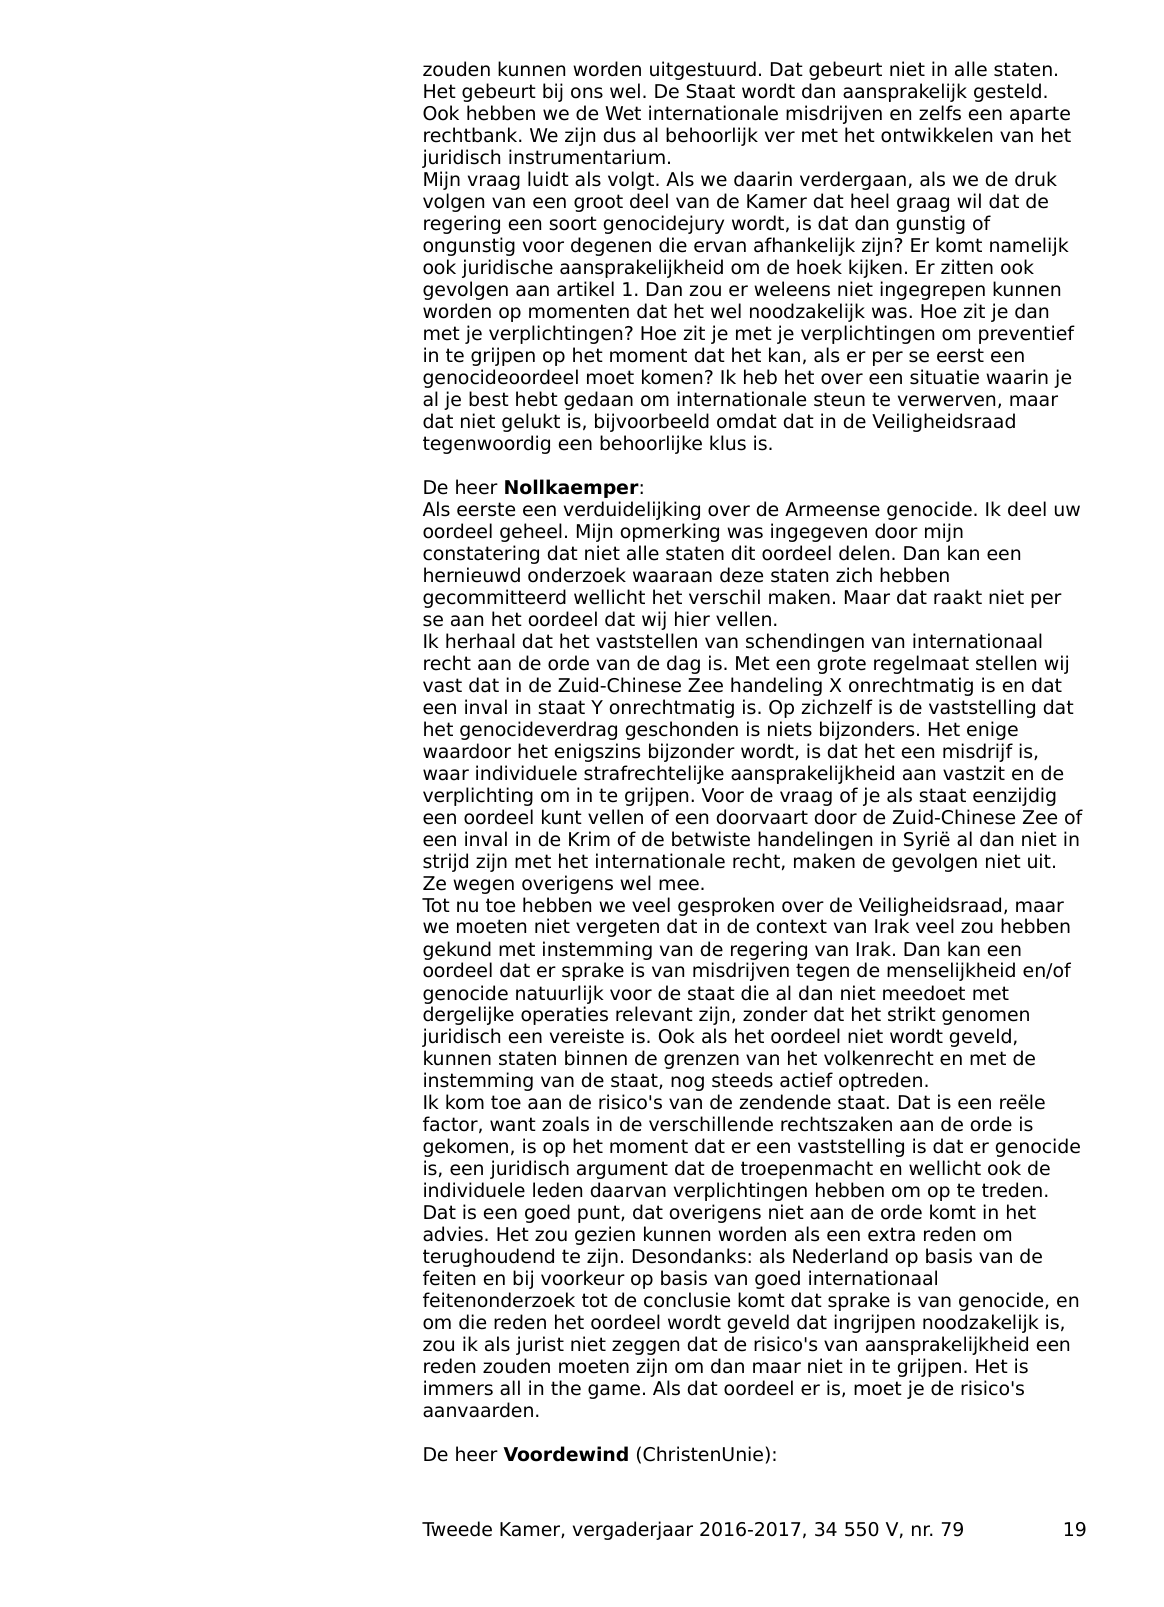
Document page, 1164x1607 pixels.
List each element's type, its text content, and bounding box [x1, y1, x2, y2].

text Tot nu toe hebben we veel gesproken over de Veiligheidsraad, maar we moeten niet vergeten dat in de context van Irak veel zou hebben gekund met instemming van de regering van Irak. Dan kan een oordeel dat er sprake is van misdrijven tegen de menselijkheid en/of genocide natuurlijk voor de staat die al dan niet meedoet met dergelijke operaties relevant zijn, zonder dat het strikt genomen juridisch een vereiste is. Ook als het oordeel niet wordt geveld, kunnen staten binnen de grenzen van het volkenrecht en met de instemming van de staat, nog steeds actief optreden. [422, 894, 1087, 1092]
text Ik herhaal dat het vaststellen van schendingen van internationaal recht aan de orde van de dag is. Met een grote regelmaat stellen wij vast dat in de Zuid-Chinese Zee handeling X onrechtmatig is en dat een inval in staat Y onrechtmatig is. Op zichzelf is de vaststelling dat het genocideverdrag geschonden is niets bijzonders. Het enige waardoor het enigszins bijzonder wordt, is dat het een misdrijf is, waar individuele strafrechtelijke aansprakelijkheid aan vastzit en de verplichting om in te grijpen. Voor de vraag of je als staat eenzijdig een oordeel kunt vellen of een doorvaart door de Zuid-Chinese Zee of een inval in de Krim of de betwiste handelingen in Syrië al dan niet in strijd zijn met het internationale recht, maken de gevolgen niet uit. Ze wegen overigens wel mee. [422, 631, 1087, 894]
text De heer Nollkaemper: [422, 477, 1087, 499]
text zouden kunnen worden uitgestuurd. Dat gebeurt niet in alle staten. Het gebeurt bij ons wel. De Staat wordt dan aansprakelijk gesteld. Ook hebben we de Wet internationale misdrijven en zelfs een aparte rechtbank. We zijn dus al behoorlijk ver met het ontwikkelen van het juridisch instrumentarium. [422, 59, 1087, 169]
text Mijn vraag luidt als volgt. Als we daarin verdergaan, als we de druk volgen van een groot deel van de Kamer dat heel graag wil dat de regering een soort genocidejury wordt, is dat dan gunstig of ongunstig voor degenen die ervan afhankelijk zijn? Er komt namelijk ook juridische aansprakelijkheid om de hoek kijken. Er zitten ook gevolgen aan artikel 1. Dan zou er weleens niet ingegrepen kunnen worden op momenten dat het wel noodzakelijk was. Hoe zit je dan met je verplichtingen? Hoe zit je met je verplichtingen om preventief in te grijpen op het moment dat het kan, als er per se eerst een genocideoordeel moet komen? Ik heb het over een situatie waarin je al je best hebt gedaan om internationale steun te verwerven, maar dat niet gelukt is, bijvoorbeeld omdat dat in de Veiligheidsraad tegenwoordig een behoorlijke klus is. [422, 169, 1087, 455]
text De heer Voordewind (ChristenUnie): [422, 1444, 1087, 1466]
text Ik kom toe aan de risico's van de zendende staat. Dat is een reële factor, want zoals in de verschillende rechtszaken aan de orde is gekomen, is op het moment dat er een vaststelling is dat er genocide is, een juridisch argument dat de troepenmacht en wellicht ook de individuele leden daarvan verplichtingen hebben om op te treden. Dat is een goed punt, dat overigens niet aan de orde komt in het advies. Het zou gezien kunnen worden als een extra reden om terughoudend te zijn. Desondanks: als Nederland op basis van de feiten en bij voorkeur op basis van goed internationaal feitenonderzoek tot de conclusie komt dat sprake is van genocide, en om die reden het oordeel wordt geveld dat ingrijpen noodzakelijk is, zou ik als jurist niet zeggen dat de risico's van aansprakelijkheid een reden zouden moeten zijn om dan maar niet in te grijpen. Het is immers all in the game. Als dat oordeel er is, moet je de risico's aanvaarden. [422, 1092, 1087, 1422]
text Als eerste een verduidelijking over de Armeense genocide. Ik deel uw oordeel geheel. Mijn opmerking was ingegeven door mijn constatering dat niet alle staten dit oordeel delen. Dan kan een hernieuwd onderzoek waaraan deze staten zich hebben gecommitteerd wellicht het verschil maken. Maar dat raakt niet per se aan het oordeel dat wij hier vellen. [422, 499, 1087, 631]
